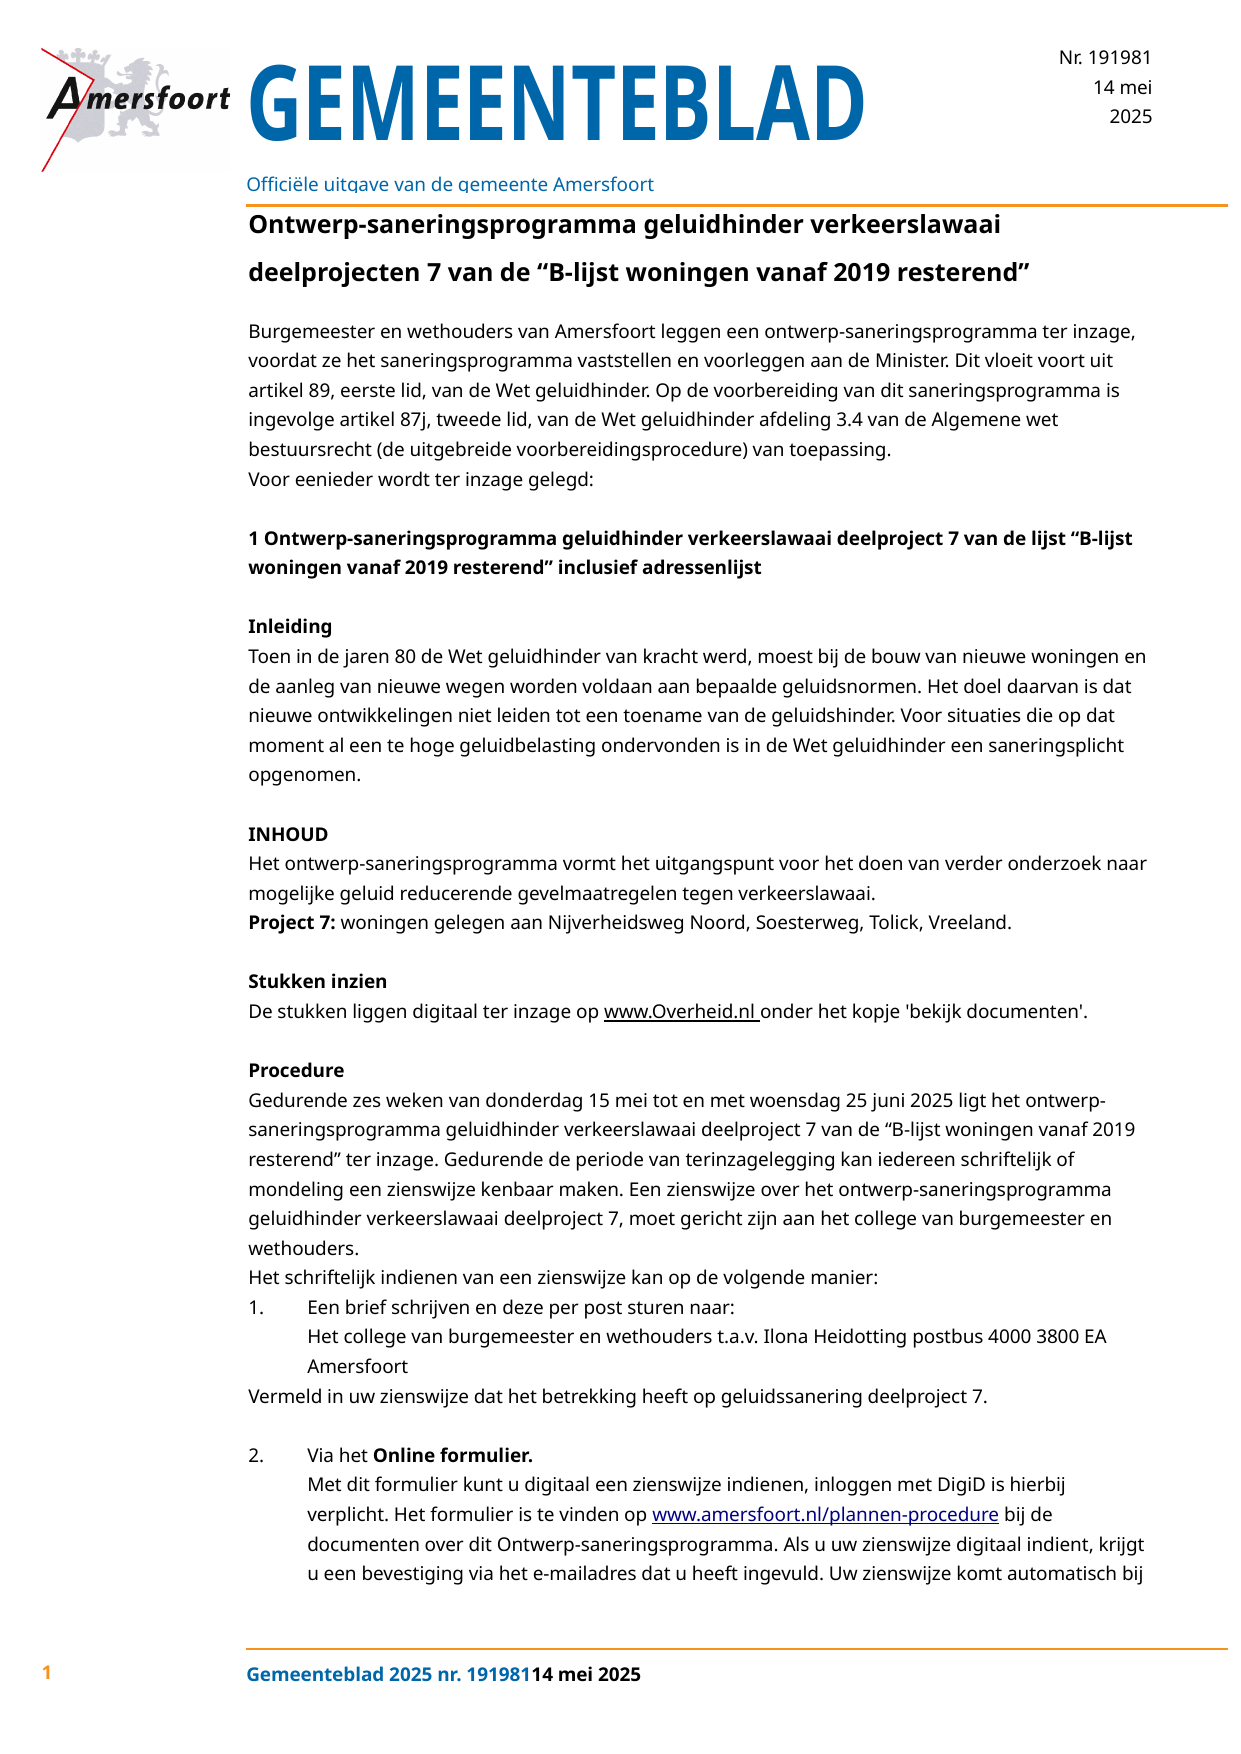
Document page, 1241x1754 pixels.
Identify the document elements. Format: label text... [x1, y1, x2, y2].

picture [41, 47, 231, 172]
text INHOUD [248, 821, 1152, 847]
list Een brief schrijven en deze per post sturen naar: [248, 1294, 1152, 1320]
list Via het Online formulier. [248, 1442, 1152, 1468]
text Project 7: woningen gelegen aan Nijverheidsweg Noord, Soesterweg, Tolick, Vreeland. [248, 909, 1152, 935]
text Het schriftelijk indienen van een zienswijze kan op de volgende manier: [248, 1264, 1152, 1290]
text Inleiding [248, 614, 1152, 639]
text Gedurende zes weken van donderdag 15 mei tot en met woensdag 25 juni 2025 ligt het ontwerp-saneringsprogramma geluidhinder verkeerslawaai deelproject 7 van de “B-lijst woningen vanaf 2019 resterend” ter inzage. Gedurende de periode van terinzagelegging kan iedereen schriftelijk of mondeling een zienswijze kenbaar maken. Een zienswijze over het ontwerp-saneringsprogramma geluidhinder verkeerslawaai deelproject 7, moet gericht zijn aan het college van burgemeester en wethouders. [248, 1087, 1152, 1261]
text Burgemeester en wethouders van Amersfoort leggen een ontwerp-saneringsprogramma ter inzage, voordat ze het saneringsprogramma vaststellen en voorleggen aan de Minister. Dit vloeit voort uit artikel 89, eerste lid, van de Wet geluidhinder. Op de voorbereiding van dit saneringsprogramma is ingevolge artikel 87j, tweede lid, van de Wet geluidhinder afdeling 3.4 van de Algemene wet bestuursrecht (de uitgebreide voorbereidingsprocedure) van toepassing. [248, 318, 1152, 462]
text Vermeld in uw zienswijze dat het betrekking heeft op geluidssanering deelproject 7. [248, 1383, 1152, 1409]
text Ontwerp-saneringsprogramma geluidhinder verkeerslawaai deelprojecten 7 van de “B-lijst woningen vanaf 2019 resterend” [248, 207, 1152, 288]
text Toen in de jaren 80 de Wet geluidhinder van kracht werd, moest bij de bouw van nieuwe woningen en de aanleg van nieuwe wegen worden voldaan aan bepaalde geluidsnormen. Het doel daarvan is dat nieuwe ontwikkelingen niet leiden tot een toename van de geluidshinder. Voor situaties die op dat moment al een te hoge geluidbelasting ondervonden is in de Wet geluidhinder een saneringsplicht opgenomen. [248, 643, 1152, 787]
text Het ontwerp-saneringsprogramma vormt het uitgangspunt voor het doen van verder onderzoek naar mogelijke geluid reducerende gevelmaatregelen tegen verkeerslawaai. [248, 850, 1152, 906]
text 1 Ontwerp-saneringsprogramma geluidhinder verkeerslawaai deelproject 7 van de lijst “B-lijst woningen vanaf 2019 resterend” inclusief adressenlijst [248, 525, 1152, 580]
list Met dit formulier kunt u digitaal een zienswijze indienen, inloggen met DigiD is hierbij verplicht. Het formulier is te vinden op www.amersfoort.nl/plannen-procedure bij de documenten over dit Ontwerp-saneringsprogramma. Als u uw zienswijze digitaal indient, krijgt u een bevestiging via het e-mailadres dat u heeft ingevuld. Uw zienswijze komt automatisch bij [248, 1472, 1152, 1586]
list Het college van burgemeester en wethouders t.a.v. Ilona Heidotting postbus 4000 3800 EA Amersfoort [248, 1324, 1152, 1379]
text De stukken liggen digitaal ter inzage op www.Overheid.nl onder het kopje 'bekijk documenten'. [248, 998, 1152, 1024]
text Voor eenieder wordt ter inzage gelegd: [248, 466, 1152, 492]
text Stukken inzien [248, 969, 1152, 994]
text Procedure [248, 1057, 1152, 1083]
